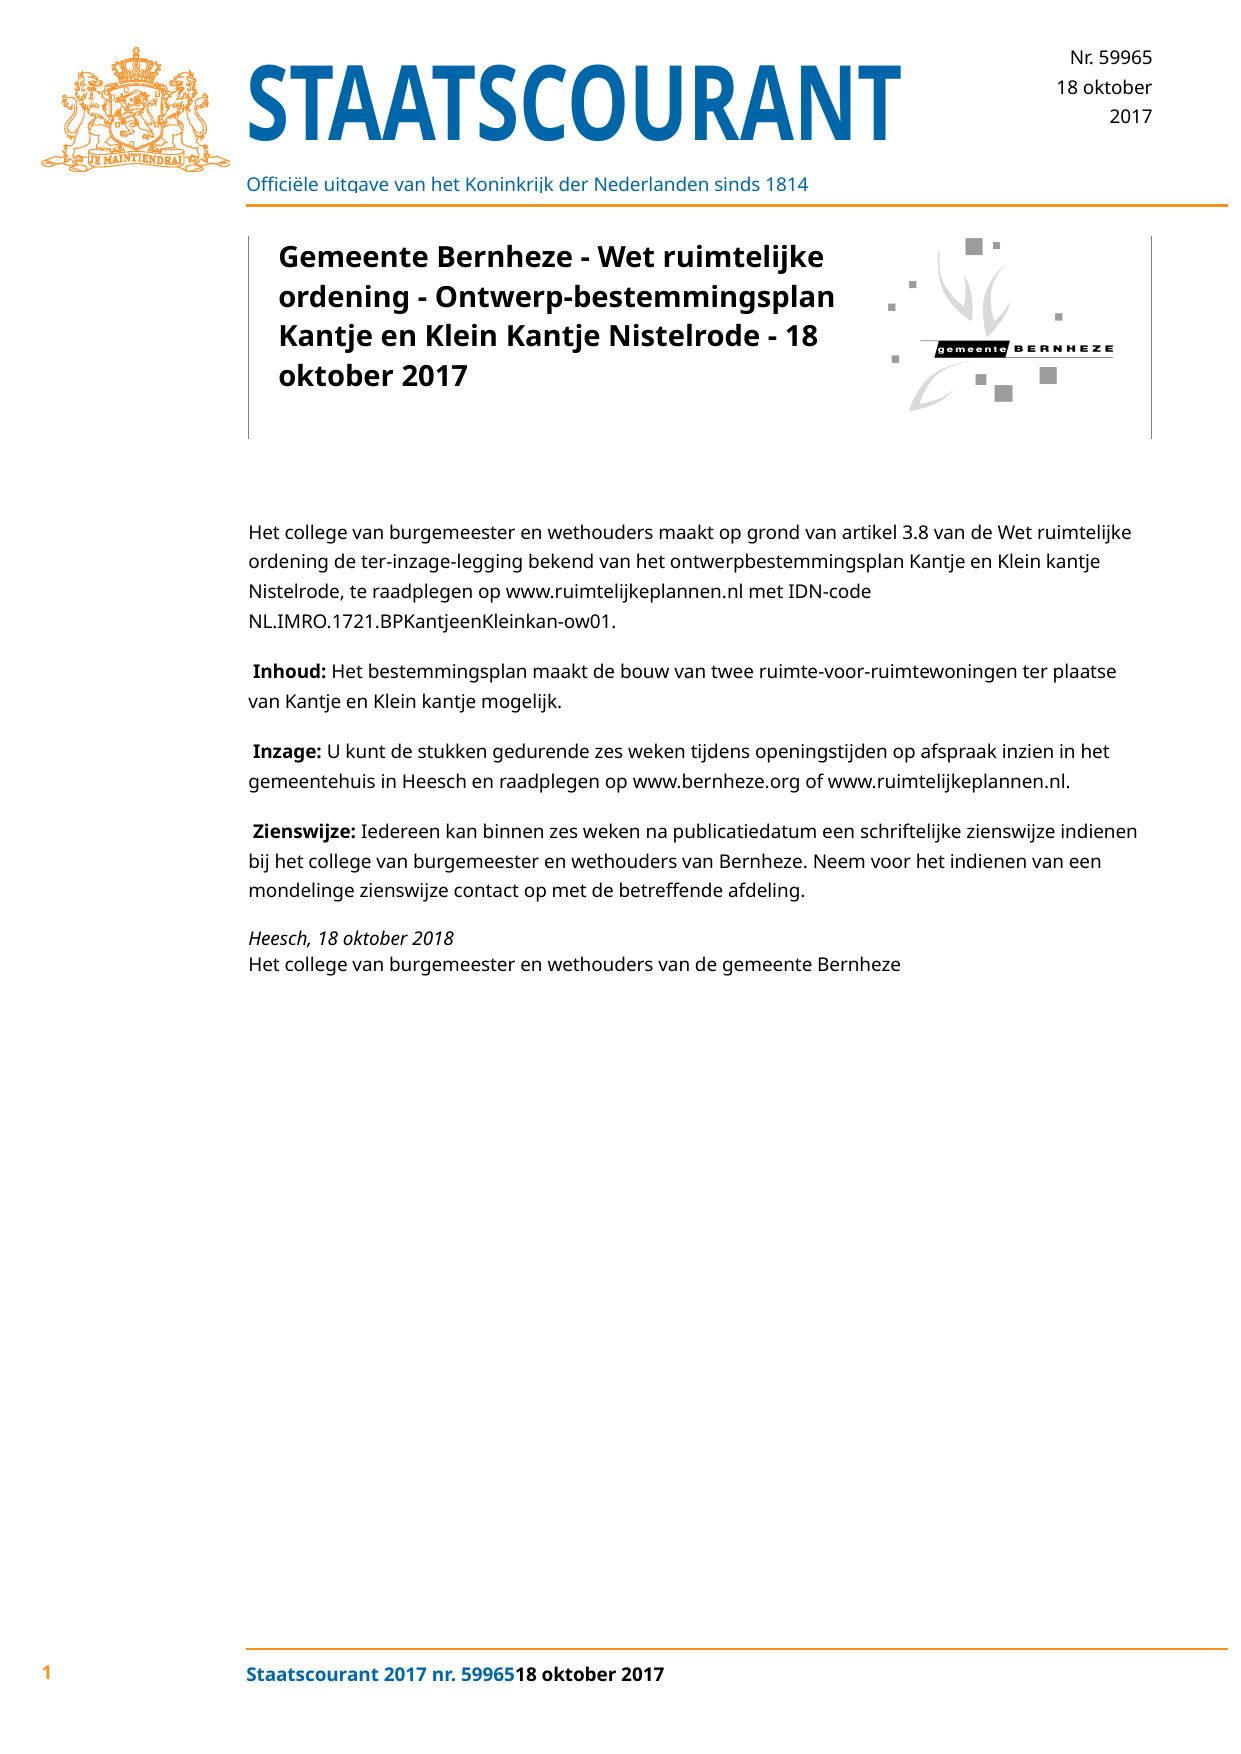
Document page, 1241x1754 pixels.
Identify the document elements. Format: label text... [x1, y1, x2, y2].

table_header Gemeente Bernheze - Wet ruimtelijke ordening - Ontwerp-bestemmingsplan Kantje en Klein Kantje Nistelrode - 18 oktober 2017 [249, 236, 850, 439]
text Inzage: U kunt de stukken gedurende zes weken tijdens openingstijden op afspraak inzien in het gemeentehuis in Heesch en raadplegen op www.bernheze.org of www.ruimtelijkeplannen.nl. [248, 738, 1152, 793]
table_header [850, 414, 1151, 439]
text Inhoud: Het bestemmingsplan maakt de bouw van twee ruimte-voor-ruimtewoningen ter plaatse van Kantje en Klein kantje mogelijk. [248, 658, 1152, 713]
picture [41, 47, 231, 172]
text Het college van burgemeester en wethouders van de gemeente Bernheze [248, 951, 1152, 977]
text Zienswijze: Iedereen kan binnen zes weken na publicatiedatum een schriftelijke zienswijze indienen bij het college van burgemeester en wethouders van Bernheze. Neem voor het indienen van een mondelinge zienswijze contact op met de betreffende afdeling. [248, 818, 1152, 903]
text Heesch, 18 oktober 2018 [248, 925, 1152, 951]
text Het college van burgemeester en wethouders maakt op grond van artikel 3.8 van de Wet ruimtelijke ordening de ter-inzage-legging bekend van het ontwerpbestemmingsplan Kantje en Klein kantje Nistelrode, te raadplegen op www.ruimtelijkeplannen.nl met IDN-code NL.IMRO.1721.BPKantjeenKleinkan-ow01. [248, 519, 1152, 633]
table_header [850, 236, 886, 413]
table_header [1115, 236, 1151, 413]
picture [886, 236, 1115, 414]
